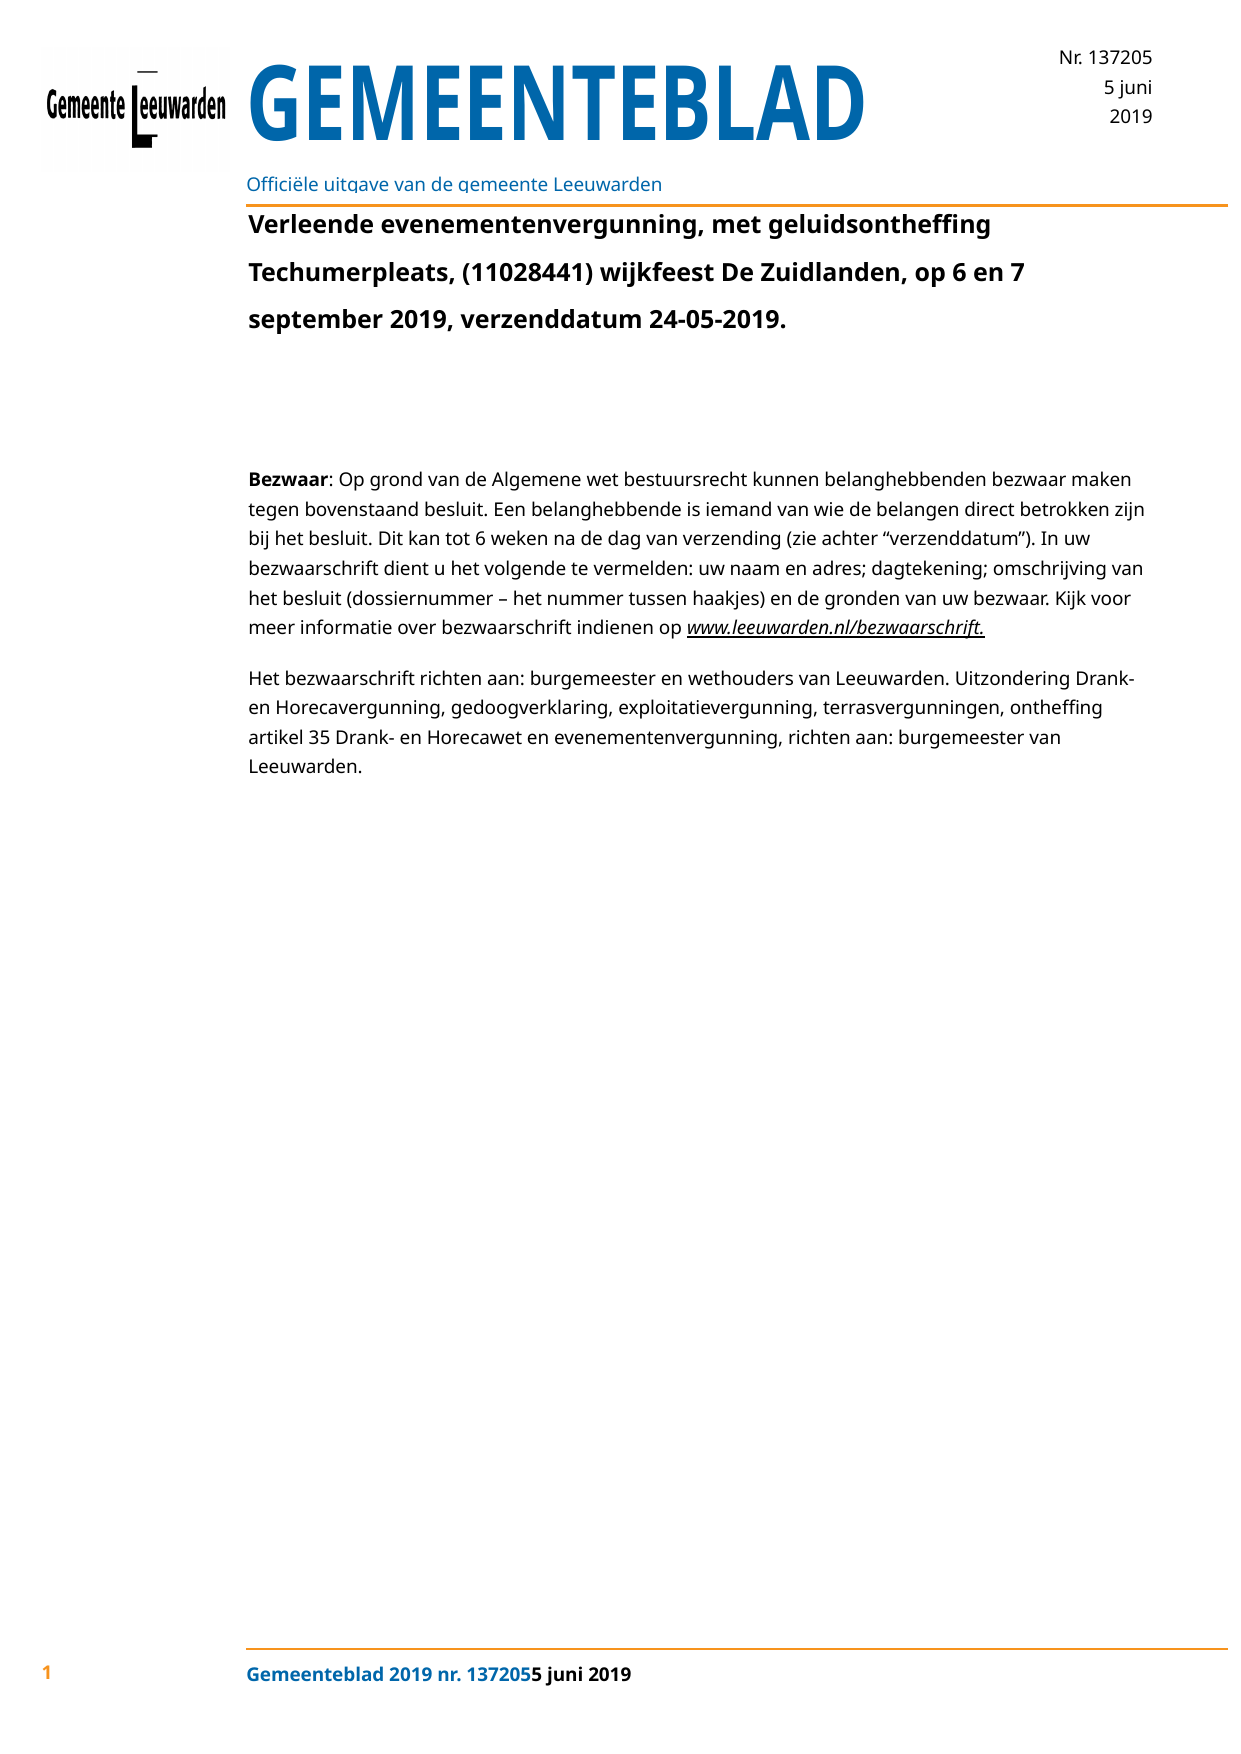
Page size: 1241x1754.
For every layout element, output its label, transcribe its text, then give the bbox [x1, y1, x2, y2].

text Bezwaar: Op grond van de Algemene wet bestuursrecht kunnen belanghebbenden bezwaar maken tegen bovenstaand besluit. Een belanghebbende is iemand van wie de belangen direct betrokken zijn bij het besluit. Dit kan tot 6 weken na de dag van verzending (zie achter “verzenddatum”). In uw bezwaarschrift dient u het volgende te vermelden: uw naam en adres; dagtekening; omschrijving van het besluit (dossiernummer – het nummer tussen haakjes) en de gronden van uw bezwaar. Kijk voor meer informatie over bezwaarschrift indienen op www.leeuwarden.nl/bezwaarschrift. [248, 466, 1152, 640]
picture [41, 47, 231, 172]
text Het bezwaarschrift richten aan: burgemeester en wethouders van Leeuwarden. Uitzondering Drank- en Horecavergunning, gedoogverklaring, exploitatievergunning, terrasvergunningen, ontheffing artikel 35 Drank- en Horecawet en evenementenvergunning, richten aan: burgemeester van Leeuwarden. [248, 665, 1152, 779]
text Verleende evenementenvergunning, met geluidsontheffing Techumerpleats, (11028441) wijkfeest De Zuidlanden, op 6 en 7 september 2019, verzenddatum 24-05-2019. [248, 207, 1152, 336]
